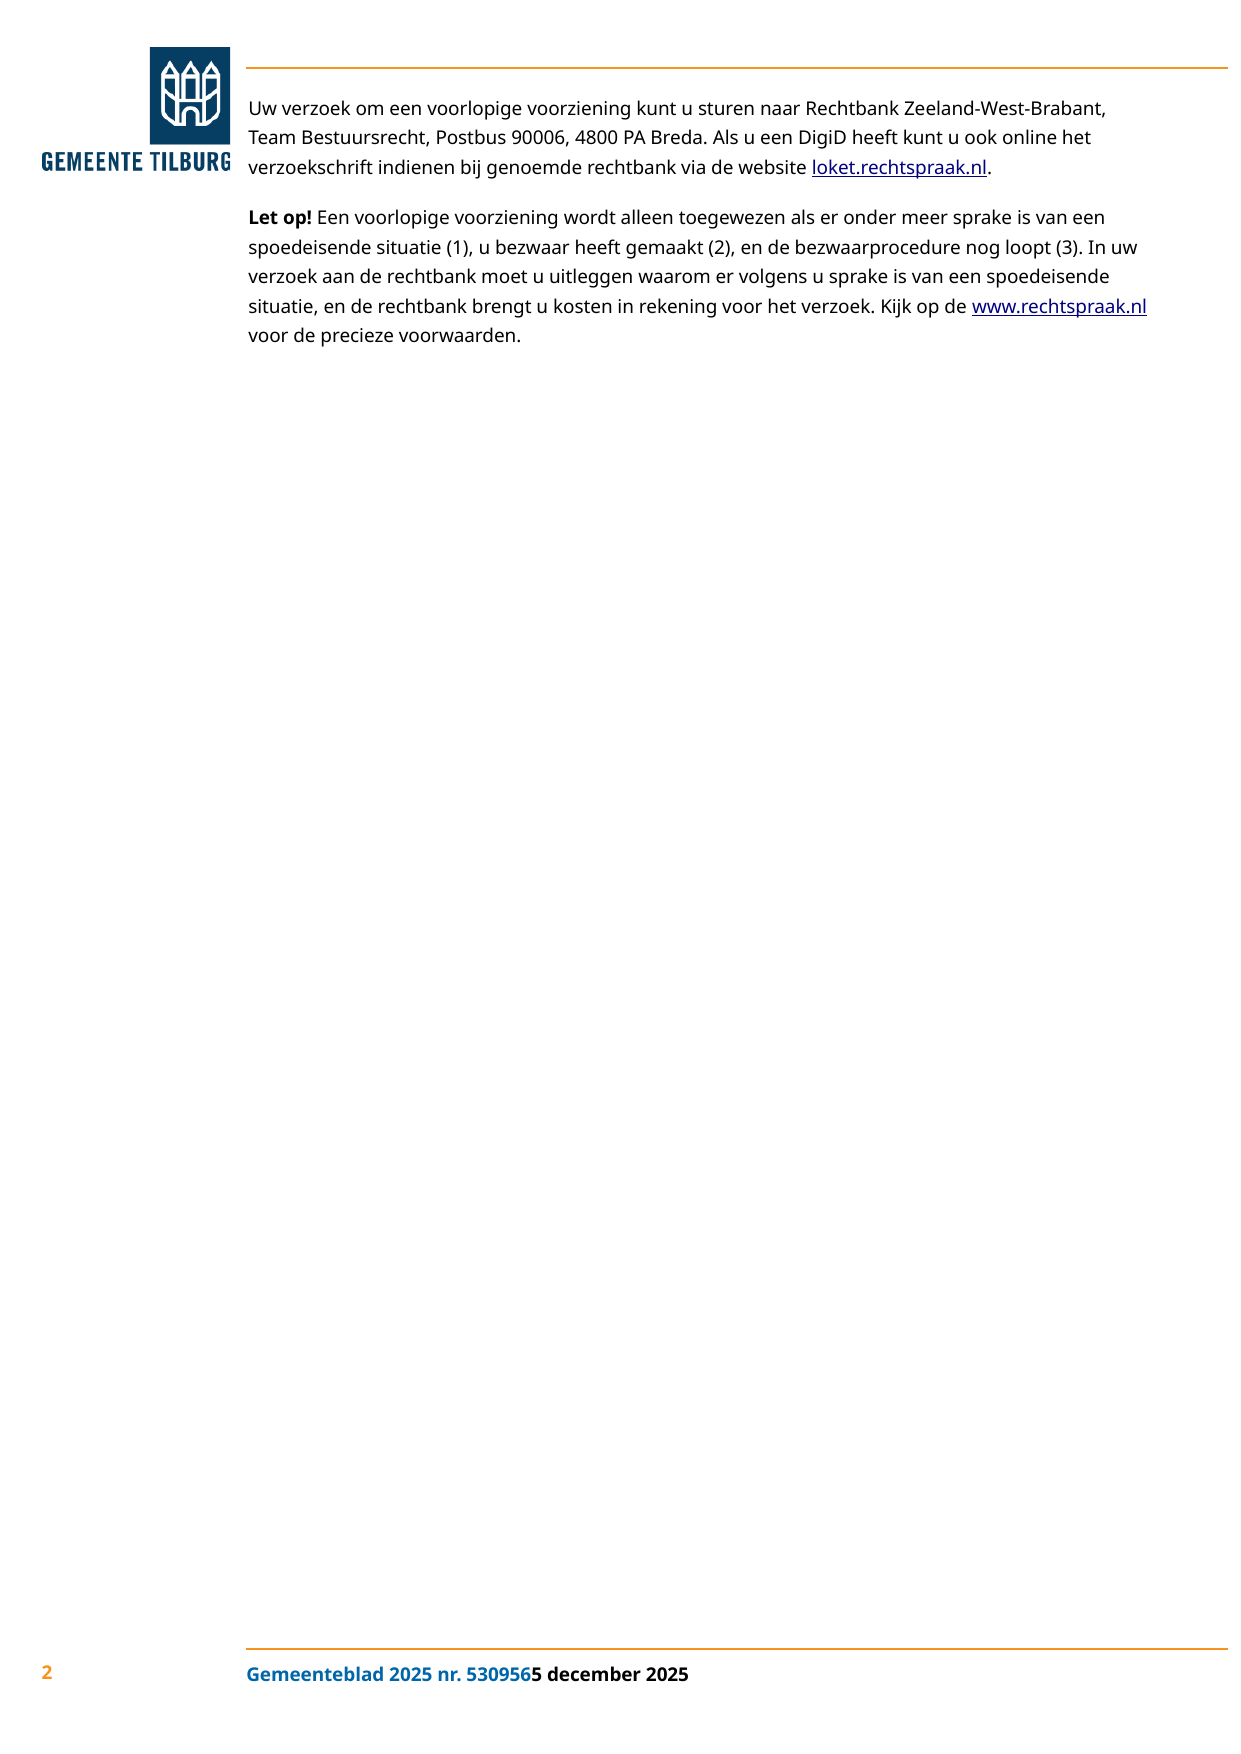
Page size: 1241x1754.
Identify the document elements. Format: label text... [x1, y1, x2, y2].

text Let op! Een voorlopige voorziening wordt alleen toegewezen als er onder meer sprake is van een spoedeisende situatie (1), u bezwaar heeft gemaakt (2), en de bezwaarprocedure nog loopt (3). In uw verzoek aan de rechtbank moet u uitleggen waarom er volgens u sprake is van een spoedeisende situatie, en de rechtbank brengt u kosten in rekening voor het verzoek. Kijk op de www.rechtspraak.nl voor de precieze voorwaarden. [248, 204, 1152, 348]
picture [41, 47, 231, 172]
text Uw verzoek om een voorlopige voorziening kunt u sturen naar Rechtbank Zeeland-West-Brabant, Team Bestuursrecht, Postbus 90006, 4800 PA Breda. Als u een DigiD heeft kunt u ook online het verzoekschrift indienen bij genoemde rechtbank via de website loket.rechtspraak.nl. [248, 95, 1152, 180]
